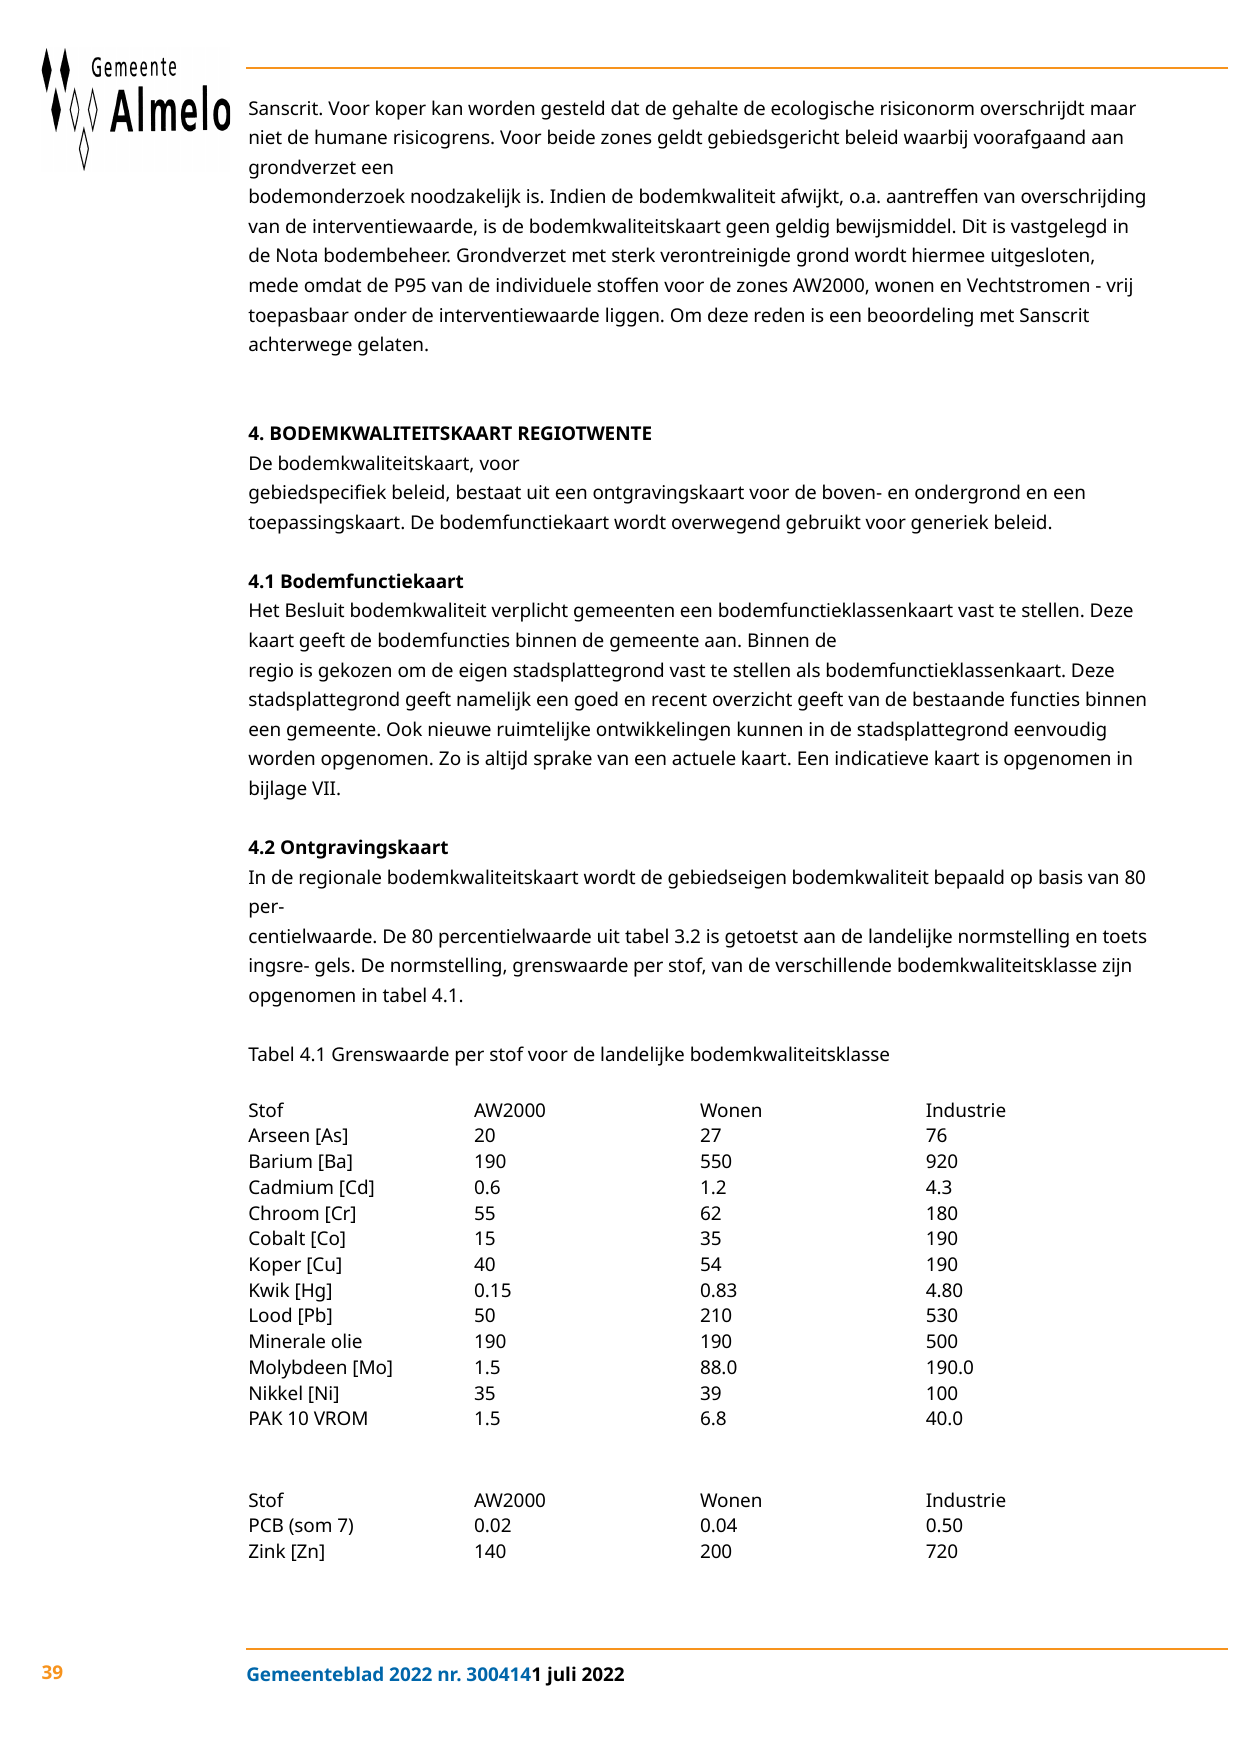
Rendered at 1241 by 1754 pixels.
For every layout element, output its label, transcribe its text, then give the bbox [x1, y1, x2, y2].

table_cell Lood [Pb] [248, 1303, 474, 1328]
table_header AW2000 [474, 1097, 700, 1123]
table_cell 720 [926, 1538, 1152, 1564]
table_cell 40 [474, 1251, 700, 1277]
table_cell 920 [926, 1148, 1152, 1174]
table_header Wonen [700, 1097, 926, 1123]
table_cell 27 [700, 1123, 926, 1148]
table_header Stof [248, 1487, 474, 1513]
table_cell 0.15 [474, 1277, 700, 1303]
text De bodemkwaliteitskaart, voor gebiedspecifiek beleid, bestaat uit een ontgravingskaart voor de boven- en ondergrond en een toepassingskaart. De bodemfunctiekaart wordt overwegend gebruikt voor generiek beleid. [248, 450, 1152, 535]
table_cell 550 [700, 1148, 926, 1174]
table_cell 190 [700, 1329, 926, 1354]
table_cell 39 [700, 1380, 926, 1406]
table_cell 54 [700, 1251, 926, 1277]
table_cell 180 [926, 1200, 1152, 1226]
table_cell Nikkel [Ni] [248, 1380, 474, 1406]
table_cell 1.5 [474, 1354, 700, 1380]
table_cell 200 [700, 1538, 926, 1564]
table_cell 20 [474, 1123, 700, 1148]
table_cell 62 [700, 1200, 926, 1226]
table_cell 35 [474, 1380, 700, 1406]
table_cell 0.04 [700, 1513, 926, 1538]
text Het Besluit bodemkwaliteit verplicht gemeenten een bodemfunctieklassenkaart vast te stellen. Deze kaart geeft de bodemfuncties binnen de gemeente aan. Binnen de regio is gekozen om de eigen stadsplattegrond vast te stellen als bodemfunctieklassenkaart. Deze stadsplattegrond geeft namelijk een goed en recent overzicht geeft van de bestaande functies binnen een gemeente. Ook nieuwe ruimtelijke ontwikkelingen kunnen in de stadsplattegrond eenvoudig worden opgenomen. Zo is altijd sprake van een actuele kaart. Een indicatieve kaart is opgenomen in bijlage VII. [248, 598, 1152, 801]
table_cell Arseen [As] [248, 1123, 474, 1148]
table_cell Zink [Zn] [248, 1538, 474, 1564]
table_cell 0.50 [926, 1513, 1152, 1538]
table_header Industrie [926, 1487, 1152, 1513]
table_cell 6.8 [700, 1406, 926, 1431]
table_cell 500 [926, 1329, 1152, 1354]
table_cell 140 [474, 1538, 700, 1564]
table_cell Kwik [Hg] [248, 1277, 474, 1303]
table_cell PCB (som 7) [248, 1513, 474, 1538]
table_header Industrie [926, 1097, 1152, 1123]
table_cell 530 [926, 1303, 1152, 1328]
table_cell 76 [926, 1123, 1152, 1148]
picture [41, 47, 231, 172]
table_cell 210 [700, 1303, 926, 1328]
text 4. BODEMKWALITEITSKAART REGIOTWENTE [248, 420, 1152, 446]
table_cell 0.83 [700, 1277, 926, 1303]
table_cell 0.02 [474, 1513, 700, 1538]
text In de regionale bodemkwaliteitskaart wordt de gebiedseigen bodemkwaliteit bepaald op basis van 80 per- centielwaarde. De 80 percentielwaarde uit tabel 3.2 is getoetst aan de landelijke normstelling en toetsingsre- gels. De normstelling, grenswaarde per stof, van de verschillende bodemkwaliteitsklasse zijn opgenomen in tabel 4.1. [248, 864, 1152, 1008]
text Sanscrit. Voor koper kan worden gesteld dat de gehalte de ecologische risiconorm overschrijdt maar niet de humane risicogrens. Voor beide zones geldt gebiedsgericht beleid waarbij voorafgaand aan grondverzet een bodemonderzoek noodzakelijk is. Indien de bodemkwaliteit afwijkt, o.a. aantreffen van overschrijding van de interventiewaarde, is de bodemkwaliteitskaart geen geldig bewijsmiddel. Dit is vastgelegd in de Nota bodembeheer. Grondverzet met sterk verontreinigde grond wordt hiermee uitgesloten, mede omdat de P95 van de individuele stoffen voor de zones AW2000, wonen en Vechtstromen - vrij toepasbaar onder de interventiewaarde liggen. Om deze reden is een beoordeling met Sanscrit achterwege gelaten. [248, 95, 1152, 357]
table_cell 1.5 [474, 1406, 700, 1431]
table_cell 15 [474, 1226, 700, 1251]
table_cell Cadmium [Cd] [248, 1174, 474, 1200]
table_cell 190 [474, 1148, 700, 1174]
table_cell 190 [926, 1226, 1152, 1251]
table_cell Chroom [Cr] [248, 1200, 474, 1226]
table_cell 40.0 [926, 1406, 1152, 1431]
table_cell 50 [474, 1303, 700, 1328]
table_header Stof [248, 1097, 474, 1123]
table_cell 4.80 [926, 1277, 1152, 1303]
text Tabel 4.1 Grenswaarde per stof voor de landelijke bodemkwaliteitsklasse [248, 1041, 1152, 1067]
table_header AW2000 [474, 1487, 700, 1513]
table_cell 35 [700, 1226, 926, 1251]
table_cell Barium [Ba] [248, 1148, 474, 1174]
table_cell 4.3 [926, 1174, 1152, 1200]
table_cell Koper [Cu] [248, 1251, 474, 1277]
table_cell 55 [474, 1200, 700, 1226]
table_cell Minerale olie [248, 1329, 474, 1354]
table_cell 190 [474, 1329, 700, 1354]
table_header Wonen [700, 1487, 926, 1513]
table_cell Molybdeen [Mo] [248, 1354, 474, 1380]
table_cell 88.0 [700, 1354, 926, 1380]
table_cell Cobalt [Co] [248, 1226, 474, 1251]
text 4.2 Ontgravingskaart [248, 834, 1152, 860]
table_cell 1.2 [700, 1174, 926, 1200]
table_cell 190.0 [926, 1354, 1152, 1380]
table_cell 0.6 [474, 1174, 700, 1200]
text 4.1 Bodemfunctiekaart [248, 568, 1152, 594]
table_cell PAK 10 VROM [248, 1406, 474, 1431]
table_cell 100 [926, 1380, 1152, 1406]
table_cell 190 [926, 1251, 1152, 1277]
